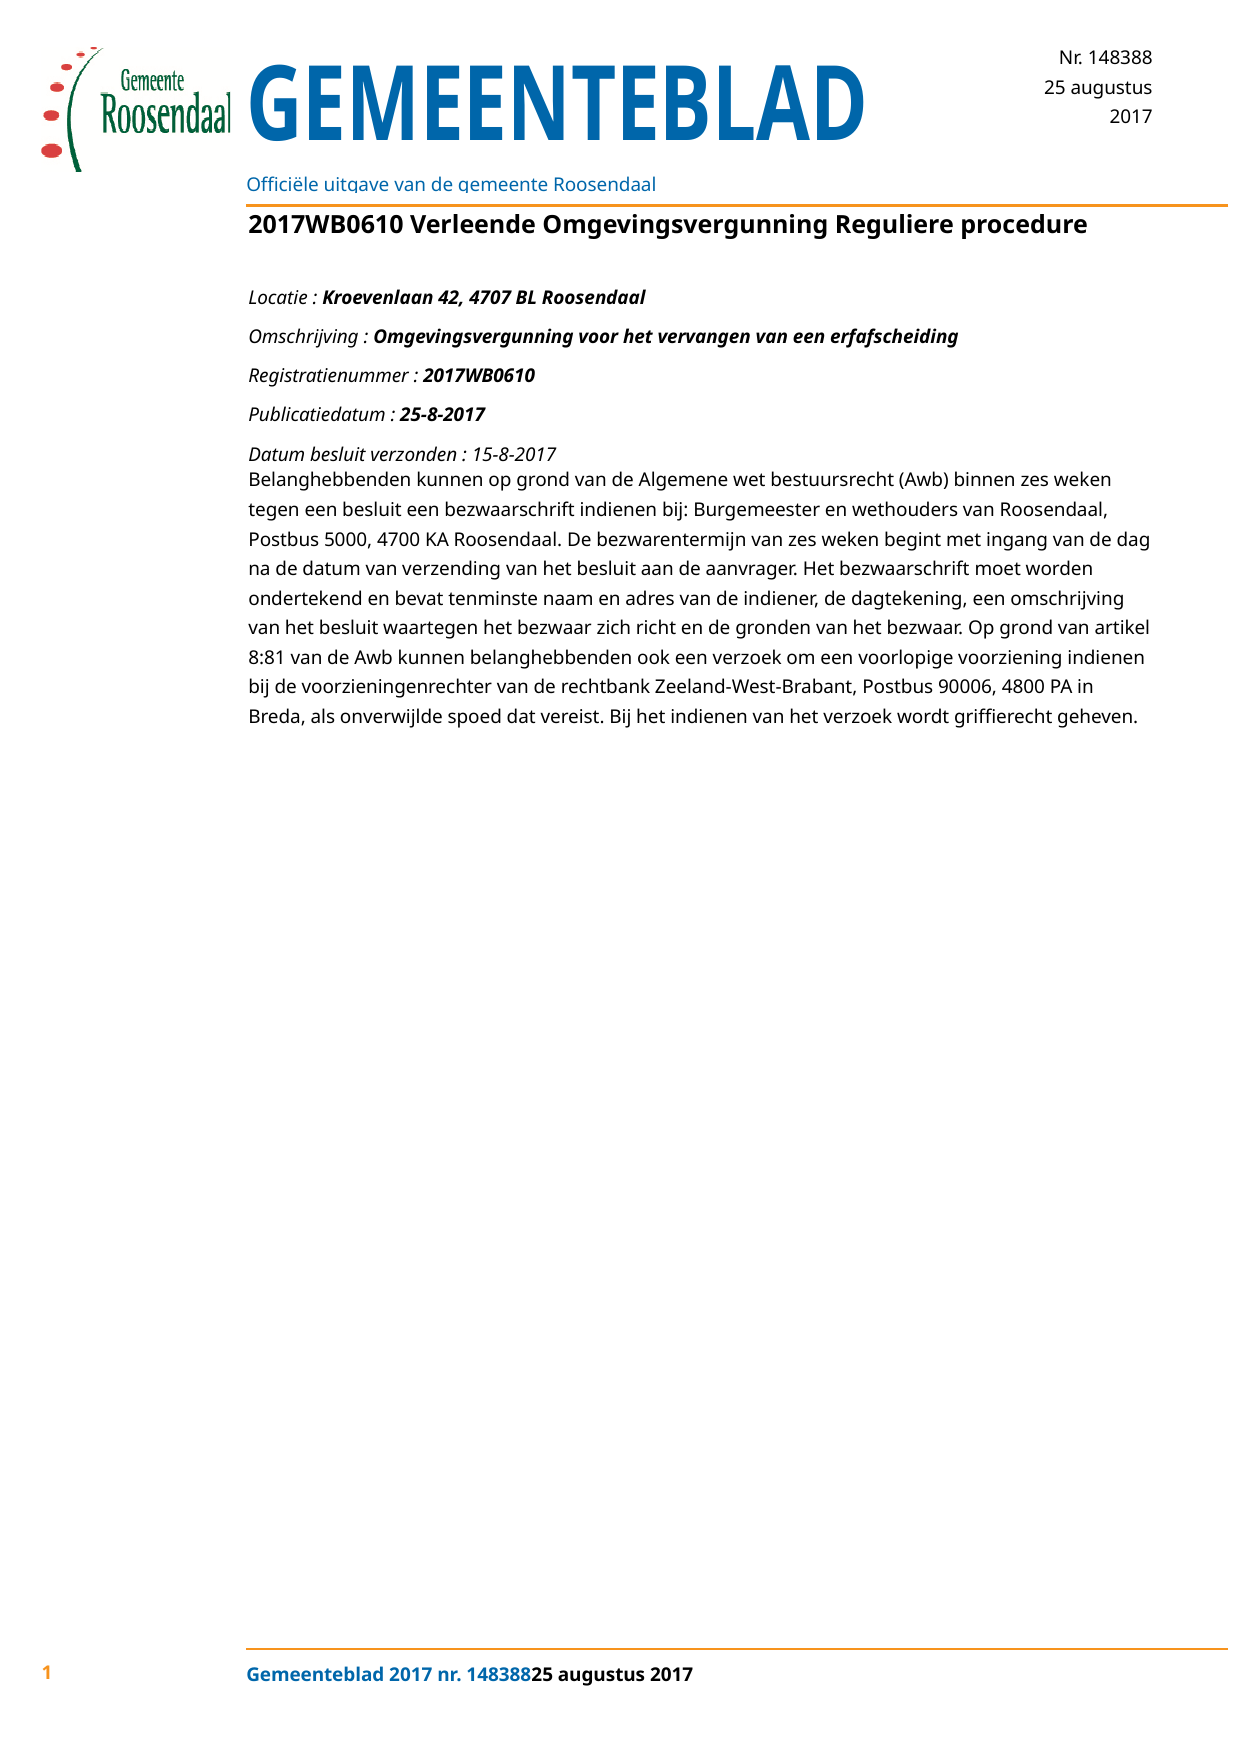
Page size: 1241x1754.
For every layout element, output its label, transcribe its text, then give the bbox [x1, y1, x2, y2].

text Registratienummer : 2017WB0610 [248, 362, 1152, 388]
text Locatie : Kroevenlaan 42, 4707 BL Roosendaal [248, 284, 1152, 309]
text Belanghebbenden kunnen op grond van de Algemene wet bestuursrecht (Awb) binnen zes weken tegen een besluit een bezwaarschrift indienen bij: Burgemeester en wethouders van Roosendaal, Postbus 5000, 4700 KA Roosendaal. De bezwarentermijn van zes weken begint met ingang van de dag na de datum van verzending van het besluit aan de aanvrager. Het bezwaarschrift moet worden ondertekend en bevat tenminste naam en adres van de indiener, de dagtekening, een omschrijving van het besluit waartegen het bezwaar zich richt en de gronden van het bezwaar. Op grond van artikel 8:81 van de Awb kunnen belanghebbenden ook een verzoek om een voorlopige voorziening indienen bij de voorzieningenrechter van de rechtbank Zeeland-West-Brabant, Postbus 90006, 4800 PA in Breda, als onverwijlde spoed dat vereist. Bij het indienen van het verzoek wordt griffierecht geheven. [248, 467, 1152, 729]
text Omschrijving : Omgevingsvergunning voor het vervangen van een erfafscheiding [248, 323, 1152, 349]
text Datum besluit verzonden : 15-8-2017 [248, 441, 1152, 467]
text 2017WB0610 Verleende Omgevingsvergunning Reguliere procedure [248, 207, 1152, 241]
text Publicatiedatum : 25-8-2017 [248, 402, 1152, 427]
picture [41, 47, 231, 172]
